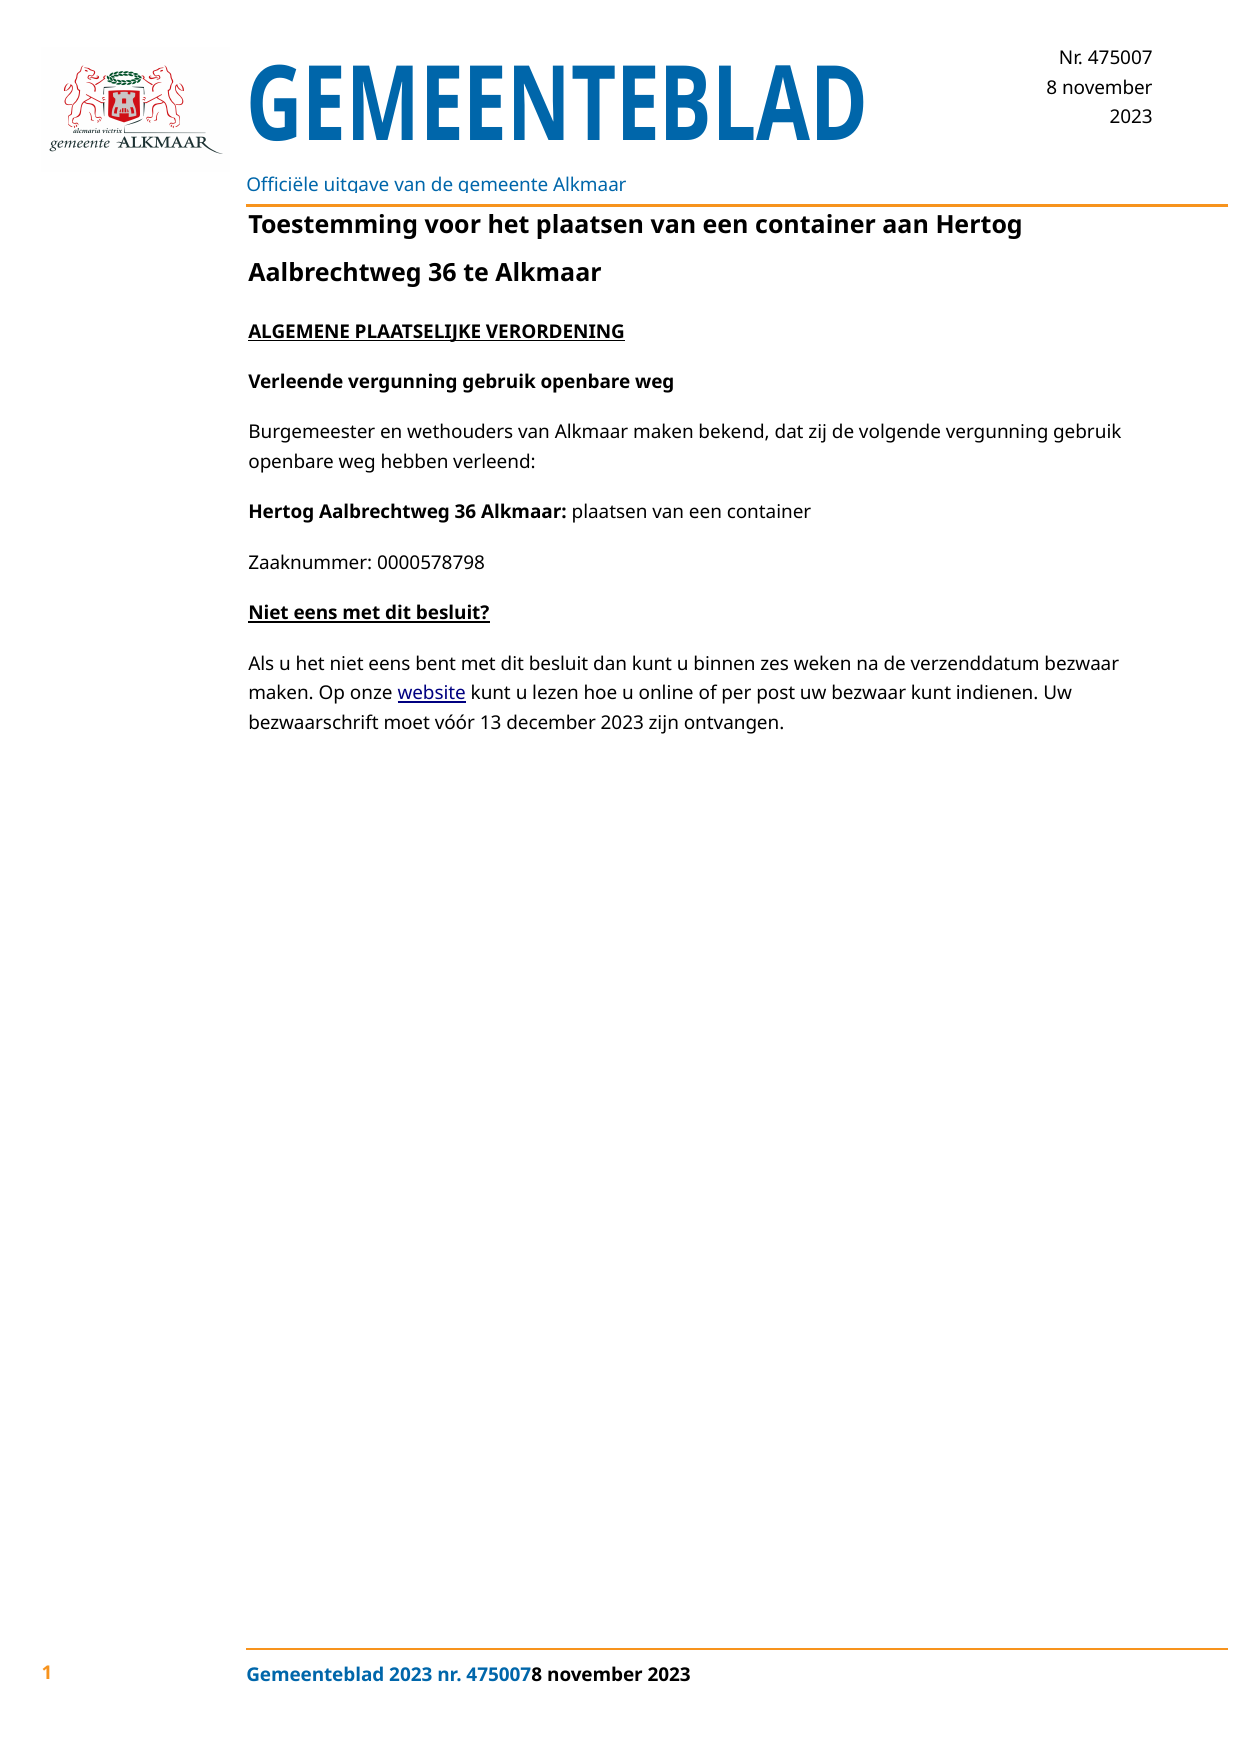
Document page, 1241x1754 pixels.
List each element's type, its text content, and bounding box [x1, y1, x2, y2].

text Toestemming voor het plaatsen van een container aan Hertog Aalbrechtweg 36 te Alkmaar [248, 207, 1152, 288]
text Hertog Aalbrechtweg 36 Alkmaar: plaatsen van een container [248, 499, 1152, 524]
text Verleende vergunning gebruik openbare weg [248, 368, 1152, 394]
text Burgemeester en wethouders van Alkmaar maken bekend, dat zij de volgende vergunning gebruik openbare weg hebben verleend: [248, 419, 1152, 474]
text ALGEMENE PLAATSELIJKE VERORDENING [248, 318, 1152, 344]
text Zaaknummer: 0000578798 [248, 549, 1152, 575]
picture [41, 47, 231, 172]
text Als u het niet eens bent met dit besluit dan kunt u binnen zes weken na de verzenddatum bezwaar maken. Op onze website kunt u lezen hoe u online of per post uw bezwaar kunt indienen. Uw bezwaarschrift moet vóór 13 december 2023 zijn ontvangen. [248, 650, 1152, 735]
text Niet eens met dit besluit? [248, 599, 1152, 625]
